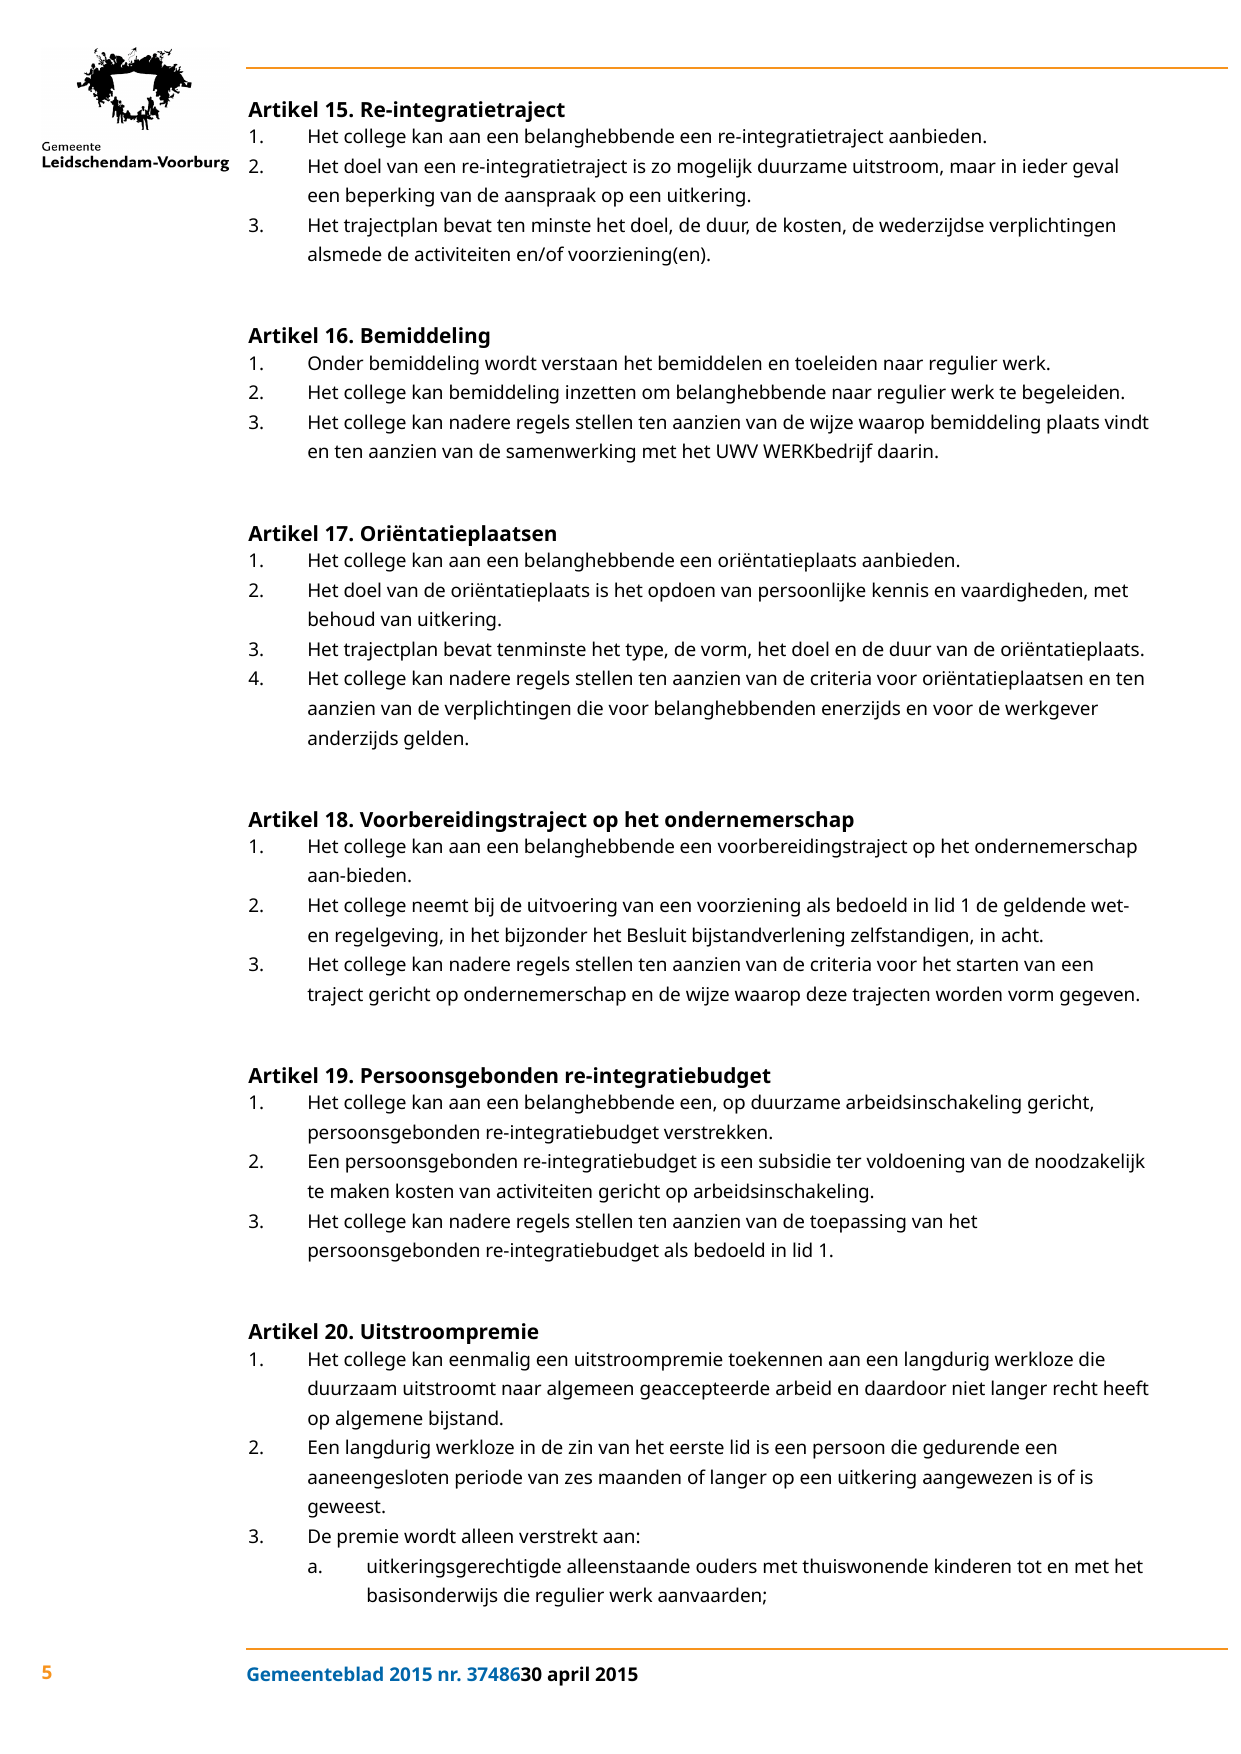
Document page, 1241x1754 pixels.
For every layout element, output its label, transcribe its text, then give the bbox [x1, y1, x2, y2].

list Het college kan eenmalig een uitstroompremie toekennen aan een langdurig werkloze die duurzaam uitstroomt naar algemeen geaccepteerde arbeid en daardoor niet langer recht heeft op algemene bijstand. [248, 1346, 1152, 1431]
list De premie wordt alleen verstrekt aan: [248, 1523, 1152, 1549]
list Het trajectplan bevat ten minste het doel, de duur, de kosten, de wederzijdse verplichtingen alsmede de activiteiten en/of voorziening(en). [248, 212, 1152, 267]
text Artikel 17. Oriëntatieplaatsen [248, 519, 1152, 547]
list Onder bemiddeling wordt verstaan het bemiddelen en toeleiden naar regulier werk. [248, 350, 1152, 376]
list Een persoonsgebonden re-integratiebudget is een subsidie ter voldoening van de noodzakelijk te maken kosten van activiteiten gericht op arbeidsinschakeling. [248, 1149, 1152, 1204]
list Het trajectplan bevat tenminste het type, de vorm, het doel en de duur van de oriëntatieplaats. [248, 636, 1152, 662]
list Het college kan nadere regels stellen ten aanzien van de criteria voor oriëntatieplaatsen en ten aanzien van de verplichtingen die voor belanghebbenden enerzijds en voor de werkgever anderzijds gelden. [248, 666, 1152, 750]
text Artikel 15. Re-integratietraject [248, 95, 1152, 123]
picture [41, 47, 231, 172]
list Het doel van een re-integratietraject is zo mogelijk duurzame uitstroom, maar in ieder geval een beperking van de aanspraak op een uitkering. [248, 153, 1152, 208]
list Het college kan aan een belanghebbende een re-integratietraject aanbieden. [248, 123, 1152, 149]
list Het college kan aan een belanghebbende een, op duurzame arbeidsinschakeling gericht, persoonsgebonden re-integratiebudget verstrekken. [248, 1089, 1152, 1145]
list Het college kan nadere regels stellen ten aanzien van de toepassing van het persoonsgebonden re-integratiebudget als bedoeld in lid 1. [248, 1208, 1152, 1263]
text Artikel 19. Persoonsgebonden re-integratiebudget [248, 1061, 1152, 1089]
list uitkeringsgerechtigde alleenstaande ouders met thuiswonende kinderen tot en met het basisonderwijs die regulier werk aanvaarden; [307, 1553, 1152, 1608]
list Het college kan nadere regels stellen ten aanzien van de wijze waarop bemiddeling plaats vindt en ten aanzien van de samenwerking met het UWV WERKbedrijf daarin. [248, 409, 1152, 464]
list Het college kan bemiddeling inzetten om belanghebbende naar regulier werk te begeleiden. [248, 379, 1152, 405]
text Artikel 16. Bemiddeling [248, 322, 1152, 350]
list Het college kan aan een belanghebbende een oriëntatieplaats aanbieden. [248, 547, 1152, 573]
list Het college neemt bij de uitvoering van een voorziening als bedoeld in lid 1 de geldende wet- en regelgeving, in het bijzonder het Besluit bijstandverlening zelfstandigen, in acht. [248, 892, 1152, 948]
list Het college kan nadere regels stellen ten aanzien van de criteria voor het starten van een traject gericht op ondernemerschap en de wijze waarop deze trajecten worden vorm gegeven. [248, 951, 1152, 1007]
text Artikel 20. Uitstroompremie [248, 1317, 1152, 1346]
text Artikel 18. Voorbereidingstraject op het ondernemerschap [248, 805, 1152, 833]
list Het doel van de oriëntatieplaats is het opdoen van persoonlijke kennis en vaardigheden, met behoud van uitkering. [248, 577, 1152, 632]
list Het college kan aan een belanghebbende een voorbereidingstraject op het ondernemerschap aan-bieden. [248, 833, 1152, 888]
list Een langdurig werkloze in de zin van het eerste lid is een persoon die gedurende een aaneengesloten periode van zes maanden of langer op een uitkering aangewezen is of is geweest. [248, 1434, 1152, 1519]
